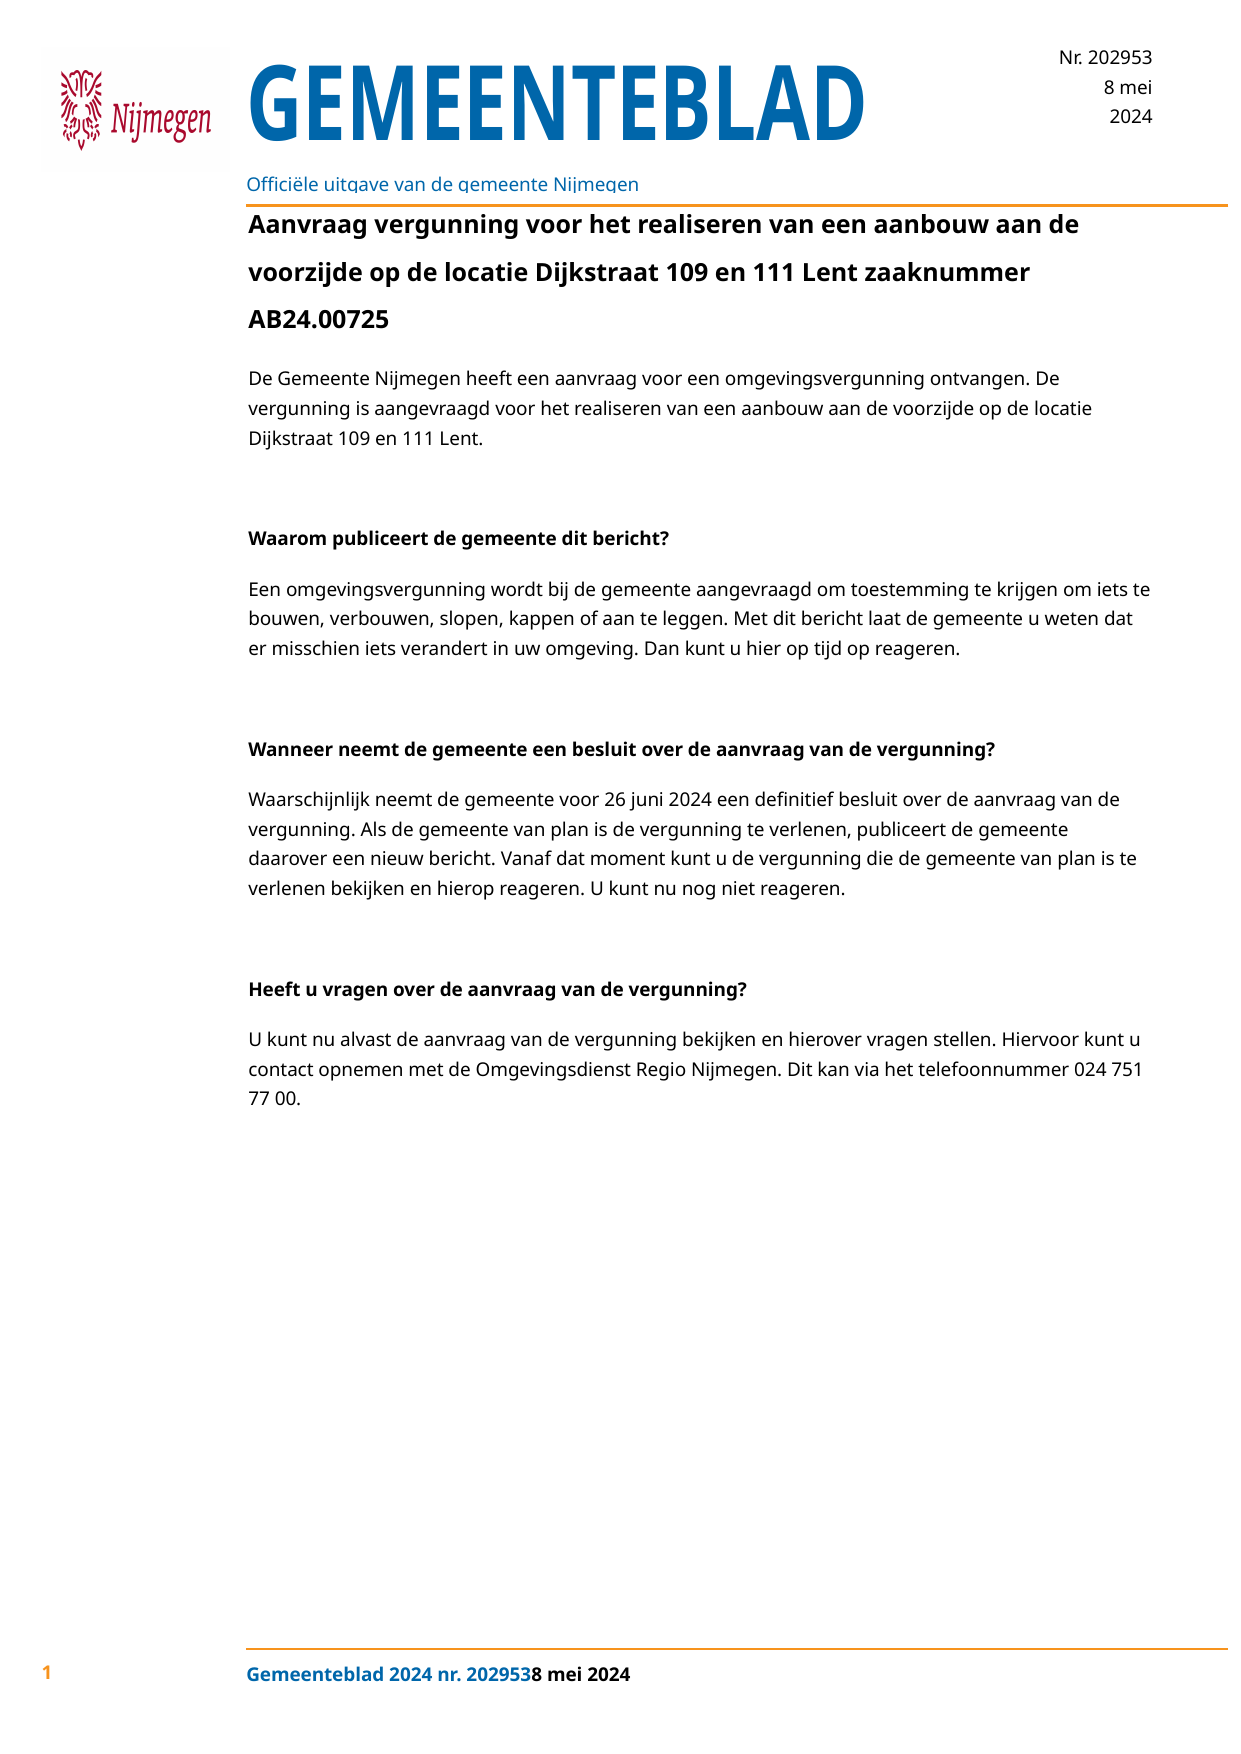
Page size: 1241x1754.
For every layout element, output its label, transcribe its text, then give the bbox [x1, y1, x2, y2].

text De Gemeente Nijmegen heeft een aanvraag voor een omgevingsvergunning ontvangen. De vergunning is aangevraagd voor het realiseren van een aanbouw aan de voorzijde op de locatie Dijkstraat 109 en 111 Lent. [248, 366, 1152, 450]
text Waarom publiceert de gemeente dit bericht? [248, 526, 1152, 551]
text Aanvraag vergunning voor het realiseren van een aanbouw aan de voorzijde op de locatie Dijkstraat 109 en 111 Lent zaaknummer AB24.00725 [248, 207, 1152, 336]
text Een omgevingsvergunning wordt bij de gemeente aangevraagd om toestemming te krijgen om iets te bouwen, verbouwen, slopen, kappen of aan te leggen. Met dit bericht laat de gemeente u weten dat er misschien iets verandert in uw omgeving. Dan kunt u hier op tijd op reageren. [248, 576, 1152, 661]
text U kunt nu alvast de aanvraag van de vergunning bekijken en hierover vragen stellen. Hiervoor kunt u contact opnemen met de Omgevingsdienst Regio Nijmegen. Dit kan via het telefoonnummer 024 751 77 00. [248, 1026, 1152, 1111]
picture [41, 47, 231, 172]
text Heeft u vragen over de aanvraag van de vergunning? [248, 976, 1152, 1002]
text Wanneer neemt de gemeente een besluit over de aanvraag van de vergunning? [248, 736, 1152, 762]
text Waarschijnlijk neemt de gemeente voor 26 juni 2024 een definitief besluit over de aanvraag van de vergunning. Als de gemeente van plan is de vergunning te verlenen, publiceert de gemeente daarover een nieuw bericht. Vanaf dat moment kunt u de vergunning die de gemeente van plan is te verlenen bekijken en hierop reageren. U kunt nu nog niet reageren. [248, 786, 1152, 901]
